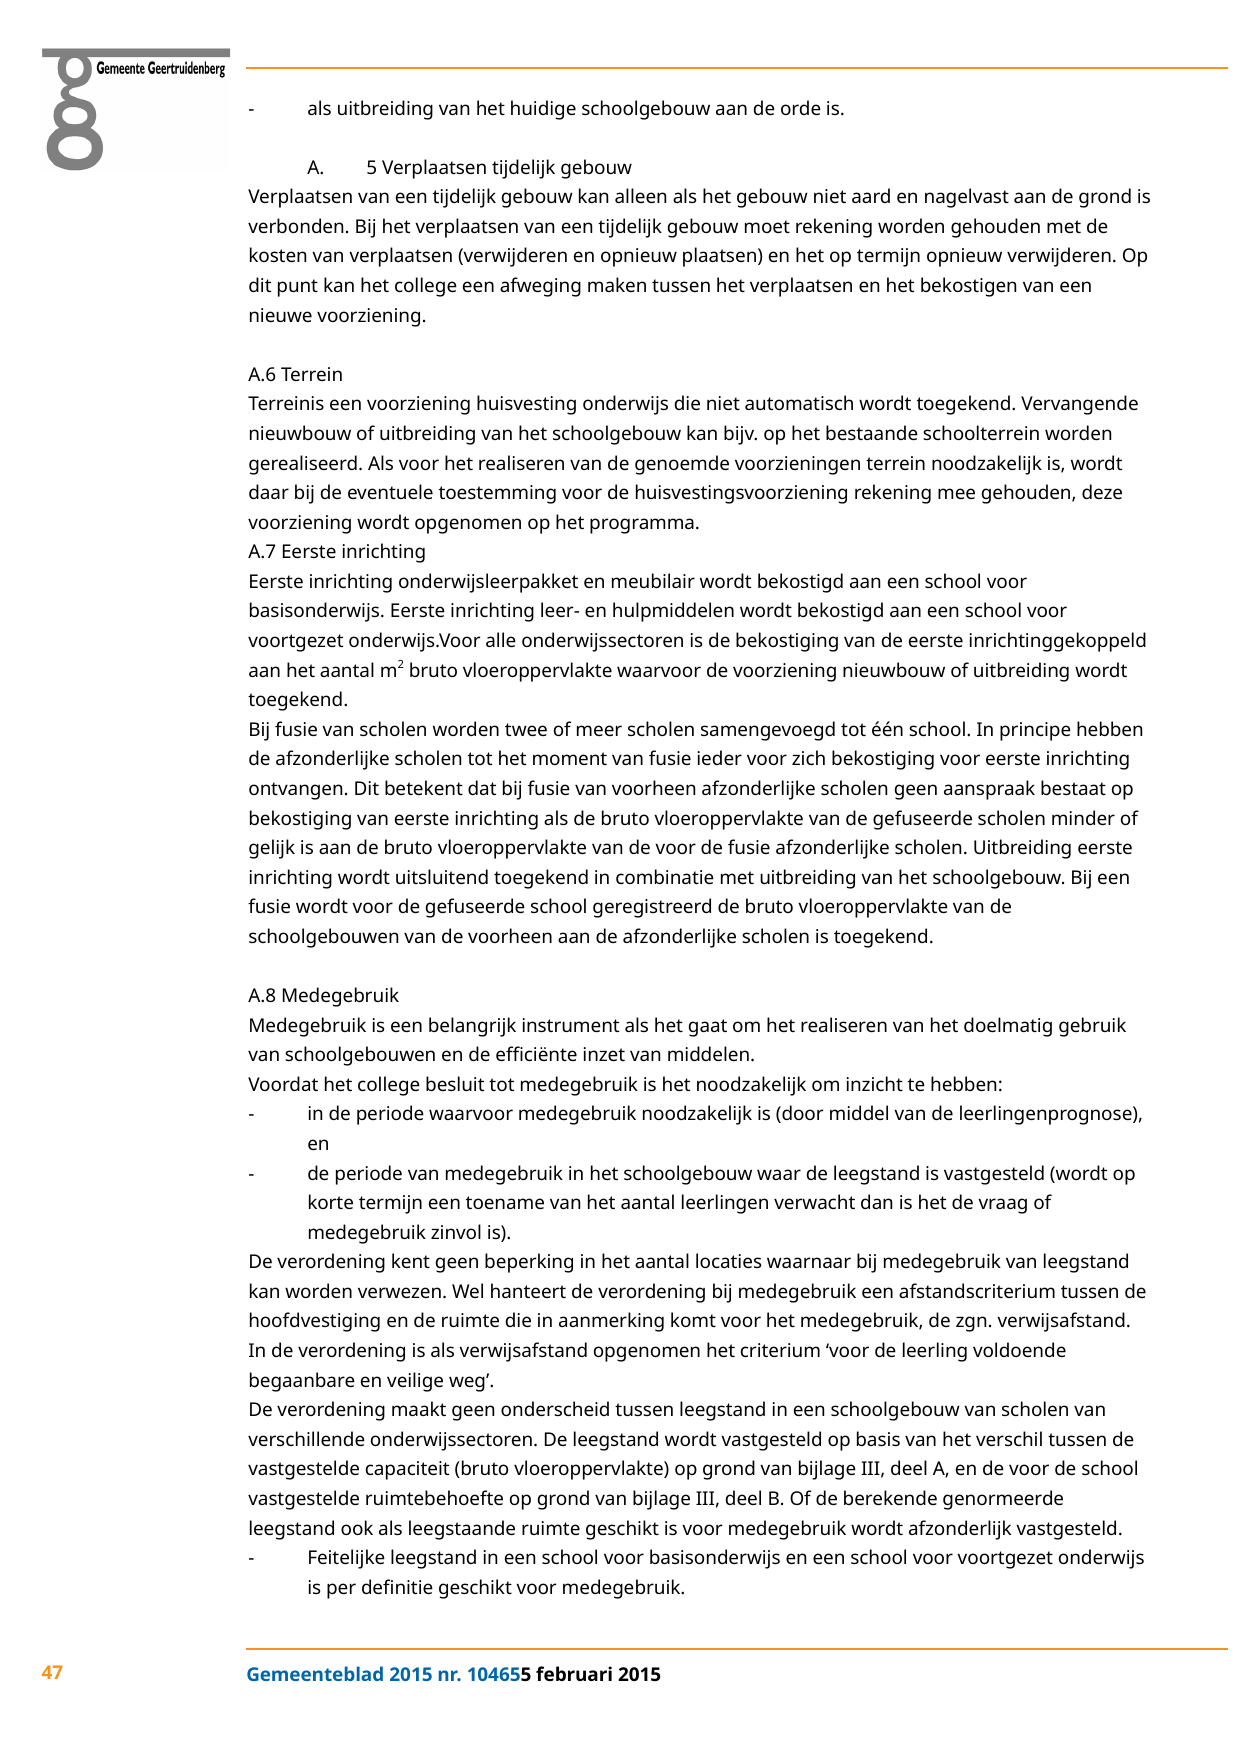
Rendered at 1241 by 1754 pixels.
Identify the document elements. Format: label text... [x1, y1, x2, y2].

list 5 Verplaatsen tijdelijk gebouw [307, 154, 1152, 180]
text Terreinis een voorziening huisvesting onderwijs die niet automatisch wordt toegekend. Vervangende nieuwbouw of uitbreiding van het schoolgebouw kan bijv. op het bestaande schoolterrein worden gerealiseerd. Als voor het realiseren van de genoemde voorzieningen terrein noodzakelijk is, wordt daar bij de eventuele toestemming voor de huisvestingsvoorziening rekening mee gehouden, deze voorziening wordt opgenomen op het programma. [248, 391, 1152, 535]
text Bij fusie van scholen worden twee of meer scholen samengevoegd tot één school. In principe hebben de afzonderlijke scholen tot het moment van fusie ieder voor zich bekostiging voor eerste inrichting ontvangen. Dit betekent dat bij fusie van voorheen afzonderlijke scholen geen aanspraak bestaat op bekostiging van eerste inrichting als de bruto vloeroppervlakte van de gefuseerde scholen minder of gelijk is aan de bruto vloeroppervlakte van de voor de fusie afzonderlijke scholen. Uitbreiding eerste inrichting wordt uitsluitend toegekend in combinatie met uitbreiding van het schoolgebouw. Bij een fusie wordt voor de gefuseerde school geregistreerd de bruto vloeroppervlakte van de schoolgebouwen van de voorheen aan de afzonderlijke scholen is toegekend. [248, 716, 1152, 949]
text A.7 Eerste inrichting [248, 538, 1152, 564]
text De verordening kent geen beperking in het aantal locaties waarnaar bij medegebruik van leegstand kan worden verwezen. Wel hanteert de verordening bij medegebruik een afstandscriterium tussen de hoofdvestiging en de ruimte die in aanmerking komt voor het medegebruik, de zgn. verwijsafstand. In de verordening is als verwijsafstand opgenomen het criterium ‘voor de leerling voldoende begaanbare en veilige weg’. [248, 1248, 1152, 1393]
picture [41, 47, 231, 172]
text De verordening maakt geen onderscheid tussen leegstand in een schoolgebouw van scholen van verschillende onderwijssectoren. De leegstand wordt vastgesteld op basis van het verschil tussen de vastgestelde capaciteit (bruto vloeroppervlakte) op grond van bijlage III, deel A, en de voor de school vastgestelde ruimtebehoefte op grond van bijlage III, deel B. Of de berekende genormeerde leegstand ook als leegstaande ruimte geschikt is voor medegebruik wordt afzonderlijk vastgesteld. [248, 1396, 1152, 1541]
text A.6 Terrein [248, 361, 1152, 387]
text Medegebruik is een belangrijk instrument als het gaat om het realiseren van het doelmatig gebruik van schoolgebouwen en de efficiënte inzet van middelen. [248, 1012, 1152, 1067]
list de periode van medegebruik in het schoolgebouw waar de leegstand is vastgesteld (wordt op korte termijn een toename van het aantal leerlingen verwacht dan is het de vraag of medegebruik zinvol is). [248, 1160, 1152, 1245]
text A.8 Medegebruik [248, 982, 1152, 1008]
text Eerste inrichting onderwijsleerpakket en meubilair wordt bekostigd aan een school voor basisonderwijs. Eerste inrichting leer- en hulpmiddelen wordt bekostigd aan een school voor voortgezet onderwijs.Voor alle onderwijssectoren is de bekostiging van de eerste inrichtinggekoppeld aan het aantal m2 bruto vloeroppervlakte waarvoor de voorziening nieuwbouw of uitbreiding wordt toegekend. [248, 568, 1152, 712]
list in de periode waarvoor medegebruik noodzakelijk is (door middel van de leerlingenprognose), en [248, 1101, 1152, 1156]
text Verplaatsen van een tijdelijk gebouw kan alleen als het gebouw niet aard en nagelvast aan de grond is verbonden. Bij het verplaatsen van een tijdelijk gebouw moet rekening worden gehouden met de kosten van verplaatsen (verwijderen en opnieuw plaatsen) en het op termijn opnieuw verwijderen. Op dit punt kan het college een afweging maken tussen het verplaatsen en het bekostigen van een nieuwe voorziening. [248, 183, 1152, 328]
list Feitelijke leegstand in een school voor basisonderwijs en een school voor voortgezet onderwijs is per definitie geschikt voor medegebruik. [248, 1544, 1152, 1600]
text Voordat het college besluit tot medegebruik is het noodzakelijk om inzicht te hebben: [248, 1071, 1152, 1097]
list als uitbreiding van het huidige schoolgebouw aan de orde is. [248, 95, 1152, 121]
